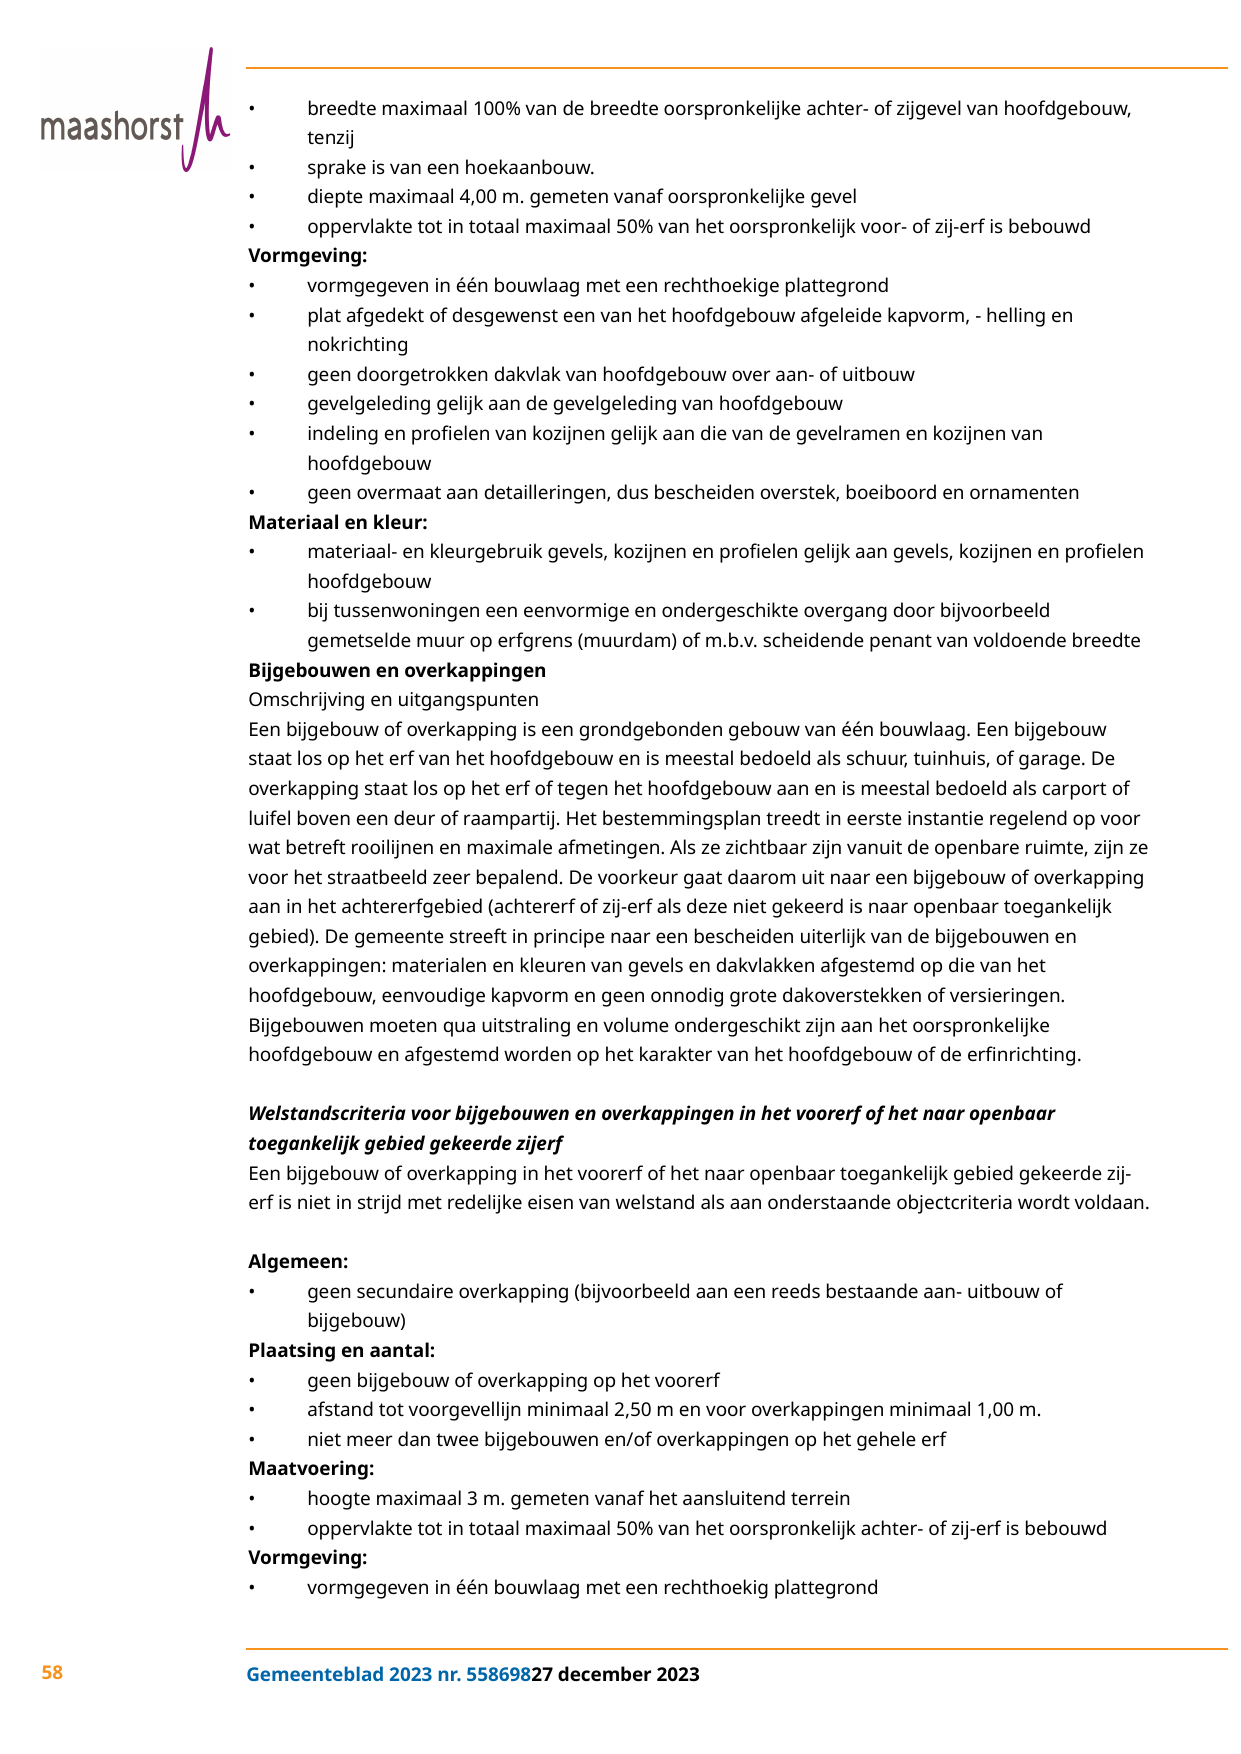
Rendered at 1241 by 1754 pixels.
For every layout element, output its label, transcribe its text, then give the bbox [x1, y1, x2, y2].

text Een bijgebouw of overkapping in het voorerf of het naar openbaar toegankelijk gebied gekeerde zij-erf is niet in strijd met redelijke eisen van welstand als aan onderstaande objectcriteria wordt voldaan. [248, 1160, 1152, 1215]
list geen bijgebouw of overkapping op het voorerf [248, 1367, 1152, 1393]
text Plaatsing en aantal: [248, 1337, 1152, 1363]
text Welstandscriteria voor bijgebouwen en overkappingen in het voorerf of het naar openbaar toegankelijk gebied gekeerde zijerf [248, 1101, 1152, 1156]
list oppervlakte tot in totaal maximaal 50% van het oorspronkelijk voor- of zij-erf is bebouwd [248, 213, 1152, 239]
list plat afgedekt of desgewenst een van het hoofdgebouw afgeleide kapvorm, - helling en nokrichting [248, 302, 1152, 357]
list materiaal- en kleurgebruik gevels, kozijnen en profielen gelijk aan gevels, kozijnen en profielen hoofdgebouw [248, 538, 1152, 594]
list diepte maximaal 4,00 m. gemeten vanaf oorspronkelijke gevel [248, 183, 1152, 209]
picture [41, 47, 231, 172]
list hoogte maximaal 3 m. gemeten vanaf het aansluitend terrein [248, 1485, 1152, 1511]
list sprake is van een hoekaanbouw. [248, 154, 1152, 180]
list oppervlakte tot in totaal maximaal 50% van het oorspronkelijk achter- of zij-erf is bebouwd [248, 1515, 1152, 1541]
text Bijgebouwen en overkappingen [248, 657, 1152, 683]
text Vormgeving: [248, 1544, 1152, 1570]
list indeling en profielen van kozijnen gelijk aan die van de gevelramen en kozijnen van hoofdgebouw [248, 420, 1152, 476]
list geen doorgetrokken dakvlak van hoofdgebouw over aan- of uitbouw [248, 361, 1152, 387]
list niet meer dan twee bijgebouwen en/of overkappingen op het gehele erf [248, 1426, 1152, 1452]
text Vormgeving: [248, 243, 1152, 268]
text Omschrijving en uitgangspunten [248, 686, 1152, 712]
text Materiaal en kleur: [248, 509, 1152, 535]
list vormgegeven in één bouwlaag met een rechthoekige plattegrond [248, 272, 1152, 298]
list breedte maximaal 100% van de breedte oorspronkelijke achter- of zijgevel van hoofdgebouw, tenzij [248, 95, 1152, 150]
list bij tussenwoningen een eenvormige en ondergeschikte overgang door bijvoorbeeld gemetselde muur op erfgrens (muurdam) of m.b.v. scheidende penant van voldoende breedte [248, 598, 1152, 653]
list geen secundaire overkapping (bijvoorbeeld aan een reeds bestaande aan- uitbouw of bijgebouw) [248, 1278, 1152, 1333]
text Een bijgebouw of overkapping is een grondgebonden gebouw van één bouwlaag. Een bijgebouw staat los op het erf van het hoofdgebouw en is meestal bedoeld als schuur, tuinhuis, of garage. De overkapping staat los op het erf of tegen het hoofdgebouw aan en is meestal bedoeld als carport of luifel boven een deur of raampartij. Het bestemmingsplan treedt in eerste instantie regelend op voor wat betreft rooilijnen en maximale afmetingen. Als ze zichtbaar zijn vanuit de openbare ruimte, zijn ze voor het straatbeeld zeer bepalend. De voorkeur gaat daarom uit naar een bijgebouw of overkapping aan in het achtererfgebied (achtererf of zij-erf als deze niet gekeerd is naar openbaar toegankelijk gebied). De gemeente streeft in principe naar een bescheiden uiterlijk van de bijgebouwen en overkappingen: materialen en kleuren van gevels en dakvlakken afgestemd op die van het hoofdgebouw, eenvoudige kapvorm en geen onnodig grote dakoverstekken of versieringen. Bijgebouwen moeten qua uitstraling en volume ondergeschikt zijn aan het oorspronkelijke hoofdgebouw en afgestemd worden op het karakter van het hoofdgebouw of de erfinrichting. [248, 716, 1152, 1067]
list afstand tot voorgevellijn minimaal 2,50 m en voor overkappingen minimaal 1,00 m. [248, 1396, 1152, 1422]
list gevelgeleding gelijk aan de gevelgeleding van hoofdgebouw [248, 391, 1152, 416]
list vormgegeven in één bouwlaag met een rechthoekig plattegrond [248, 1574, 1152, 1600]
text Algemeen: [248, 1248, 1152, 1274]
list geen overmaat aan detailleringen, dus bescheiden overstek, boeiboord en ornamenten [248, 479, 1152, 505]
text Maatvoering: [248, 1456, 1152, 1481]
